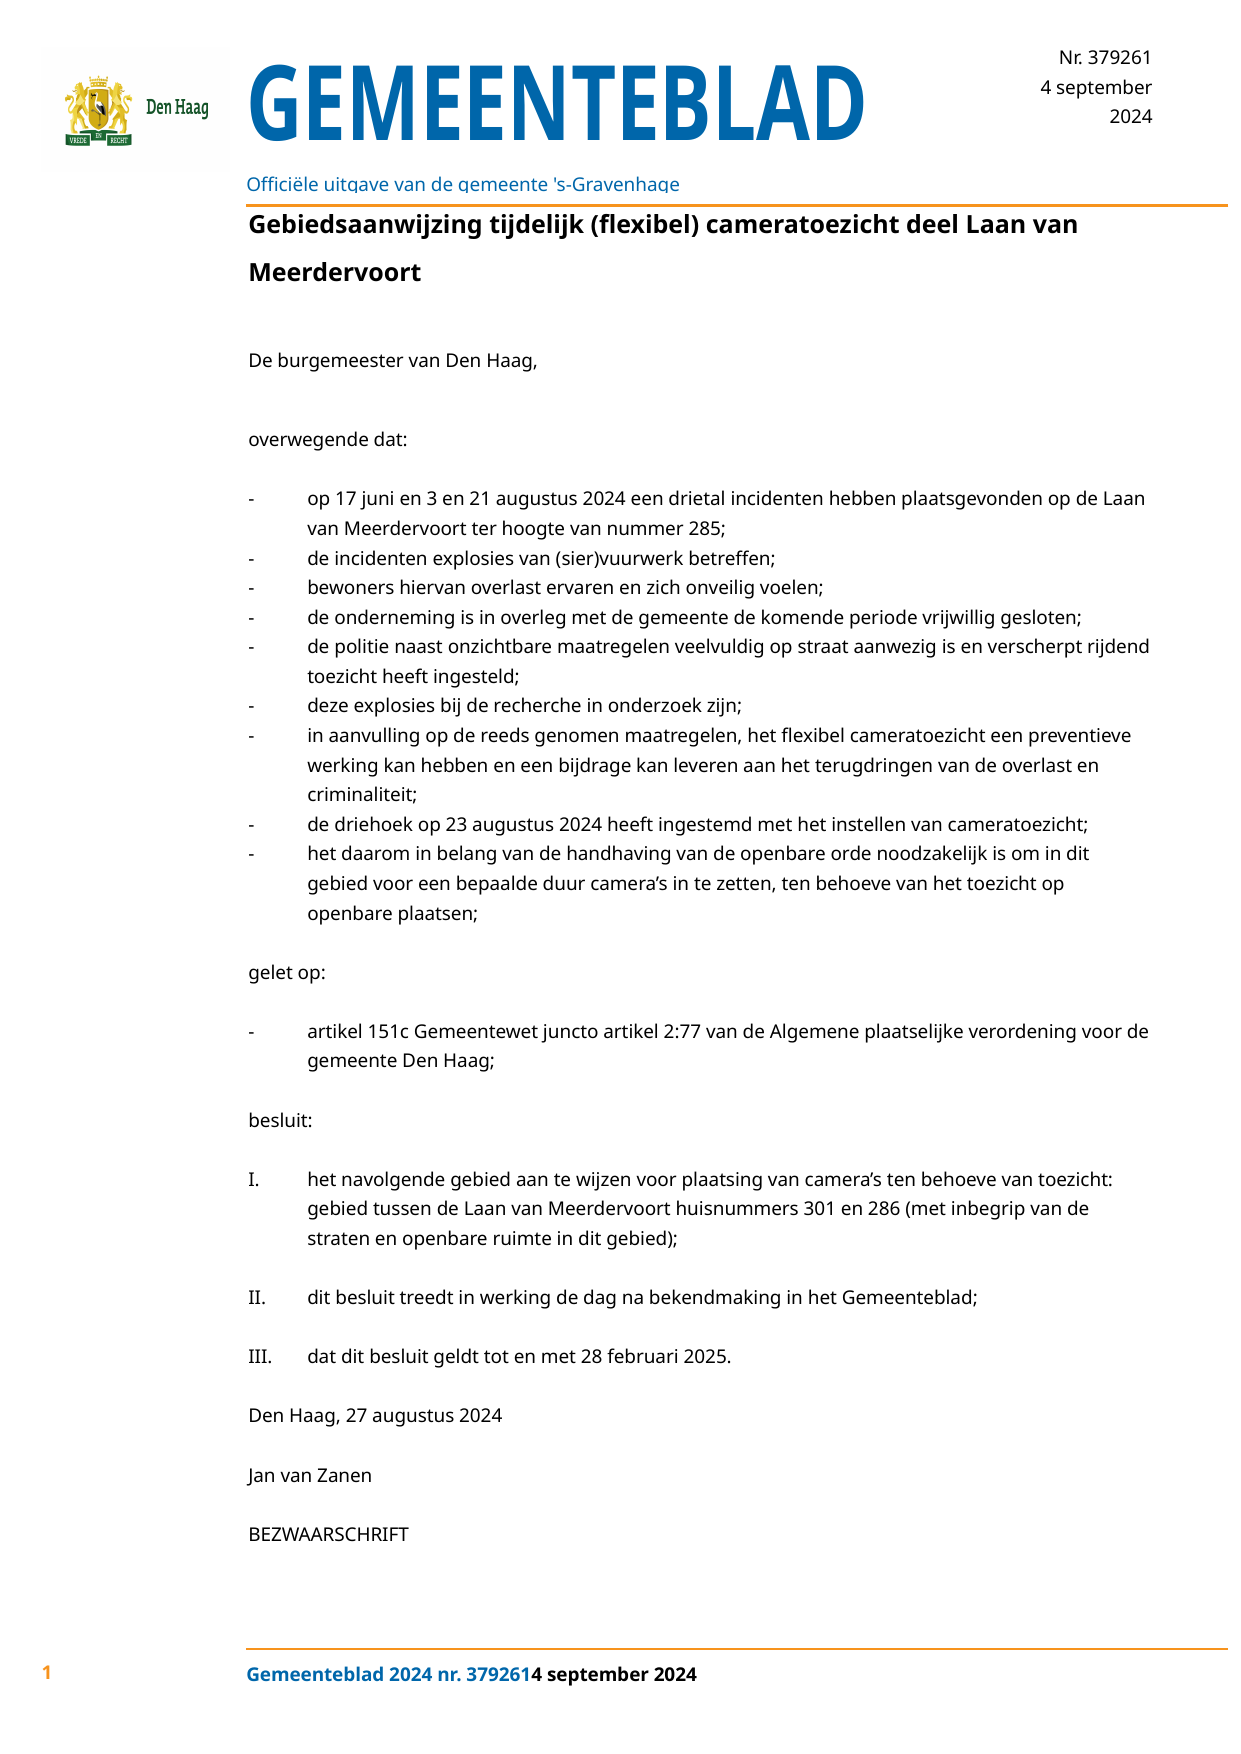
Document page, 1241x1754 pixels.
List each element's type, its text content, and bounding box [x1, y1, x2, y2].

list de onderneming is in overleg met de gemeente de komende periode vrijwillig gesloten; [248, 604, 1152, 629]
text besluit: [248, 1107, 1152, 1132]
list op 17 juni en 3 en 21 augustus 2024 een drietal incidenten hebben plaatsgevonden op de Laan van Meerdervoort ter hoogte van nummer 285; [248, 486, 1152, 541]
text De burgemeester van Den Haag, [248, 347, 1152, 373]
picture [41, 47, 231, 172]
list in aanvulling op de reeds genomen maatregelen, het flexibel cameratoezicht een preventieve werking kan hebben en een bijdrage kan leveren aan het terugdringen van de overlast en criminaliteit; [248, 722, 1152, 807]
text gelet op: [248, 959, 1152, 984]
text BEZWAARSCHRIFT [248, 1521, 1152, 1547]
list dit besluit treedt in werking de dag na bekendmaking in het Gemeenteblad; [248, 1284, 1152, 1310]
text Den Haag, 27 augustus 2024 [248, 1403, 1152, 1428]
list het navolgende gebied aan te wijzen voor plaatsing van camera’s ten behoeve van toezicht: gebied tussen de Laan van Meerdervoort huisnummers 301 en 286 (met inbegrip van de straten en openbare ruimte in dit gebied); [248, 1166, 1152, 1251]
text Gebiedsaanwijzing tijdelijk (flexibel) cameratoezicht deel Laan van Meerdervoort [248, 207, 1152, 288]
list bewoners hiervan overlast ervaren en zich onveilig voelen; [248, 574, 1152, 600]
list het daarom in belang van de handhaving van de openbare orde noodzakelijk is om in dit gebied voor een bepaalde duur camera’s in te zetten, ten behoeve van het toezicht op openbare plaatsen; [248, 841, 1152, 925]
list deze explosies bij de recherche in onderzoek zijn; [248, 693, 1152, 718]
list artikel 151c Gemeentewet juncto artikel 2:77 van de Algemene plaatselijke verordening voor de gemeente Den Haag; [248, 1018, 1152, 1073]
list de politie naast onzichtbare maatregelen veelvuldig op straat aanwezig is en verscherpt rijdend toezicht heeft ingesteld; [248, 633, 1152, 689]
list de driehoek op 23 augustus 2024 heeft ingestemd met het instellen van cameratoezicht; [248, 811, 1152, 837]
text Jan van Zanen [248, 1462, 1152, 1487]
list de incidenten explosies van (sier)vuurwerk betreffen; [248, 545, 1152, 570]
text overwegende dat: [248, 426, 1152, 452]
list dat dit besluit geldt tot en met 28 februari 2025. [248, 1343, 1152, 1369]
